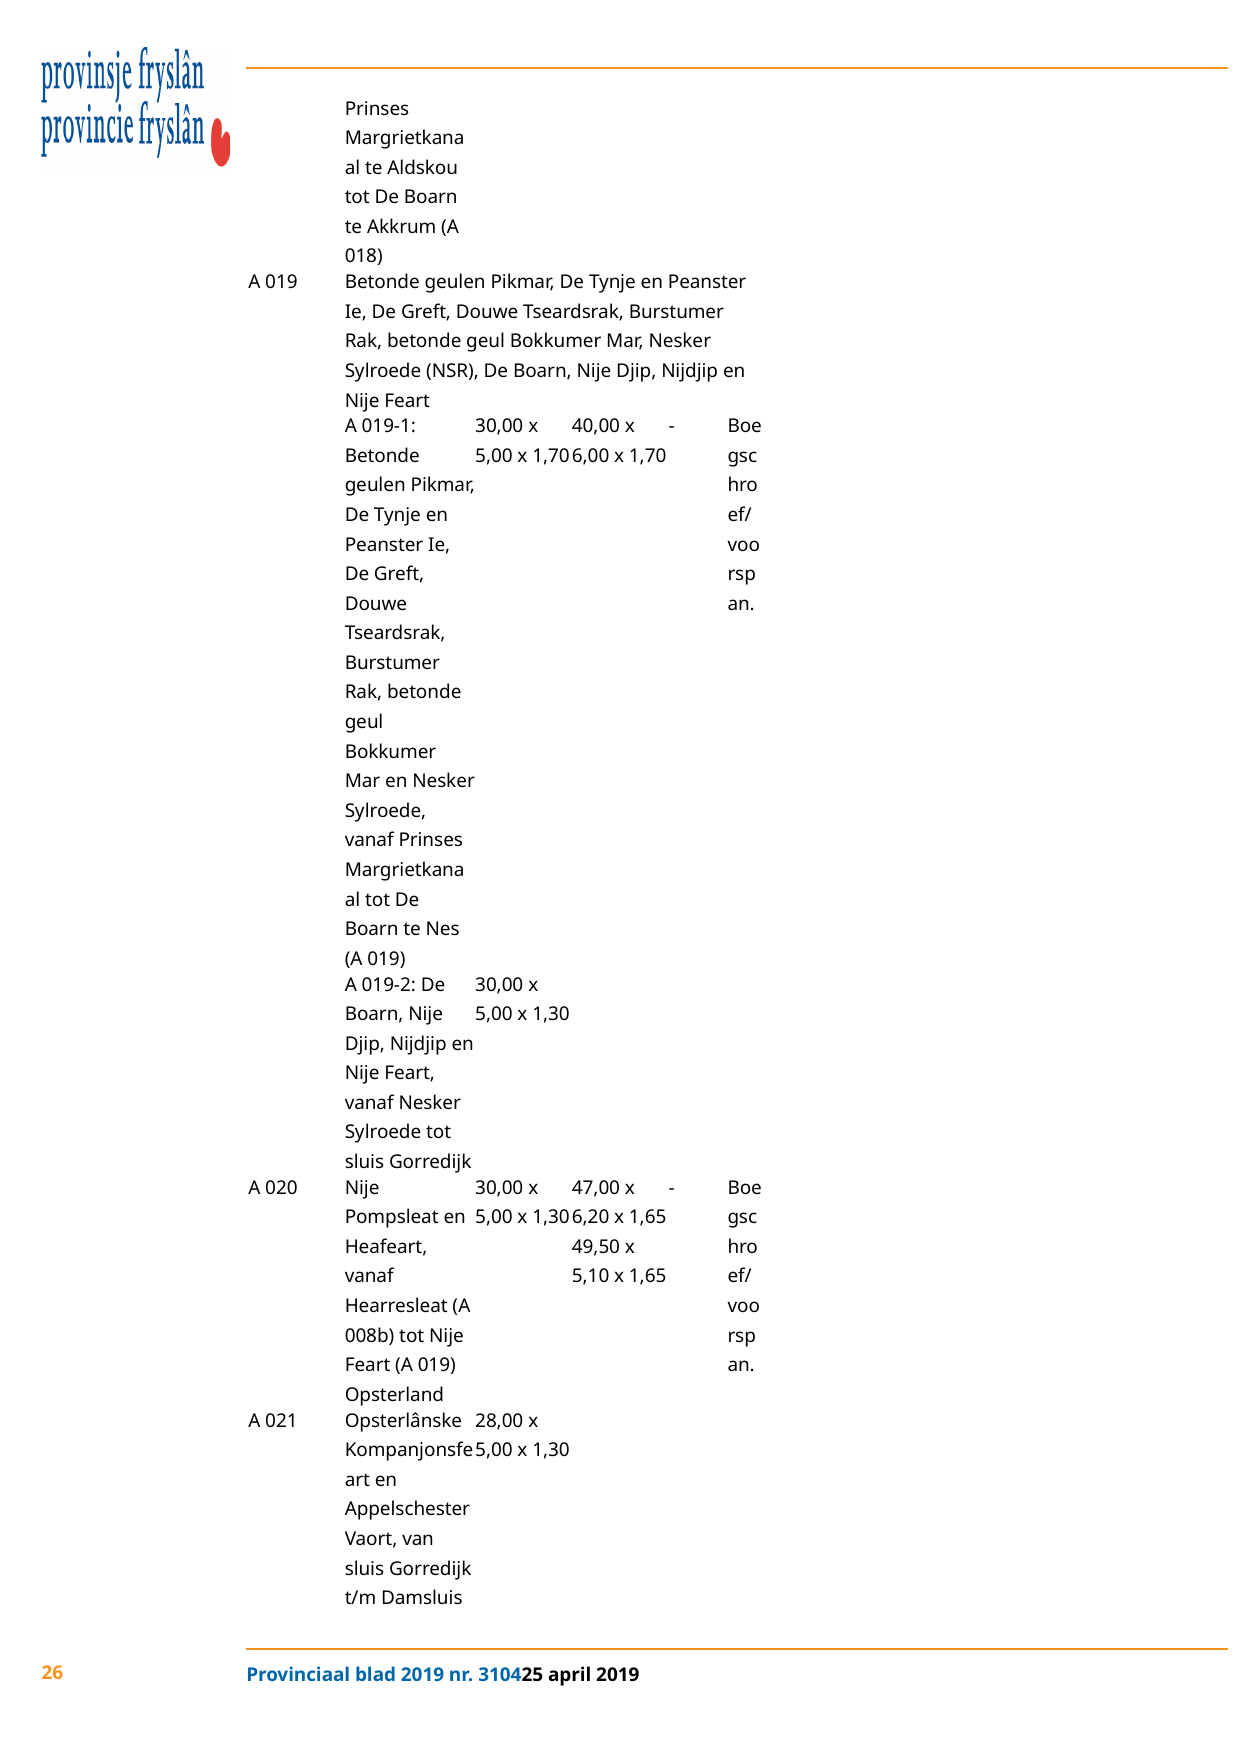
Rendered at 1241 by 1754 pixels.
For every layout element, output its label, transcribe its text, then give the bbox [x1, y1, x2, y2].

table_cell A 019-2: De Boarn, Nije Djip, Nijdjip en Nije Feart, vanaf Nesker Sylroede tot sluis Gorredijk [345, 971, 475, 1174]
table_cell Betonde geulen Pikmar, De Tynje en Peanster Ie, De Greft, Douwe Tseardsrak, Burstumer Rak, betonde geul Bokkumer Mar, Nesker Sylroede (NSR), De Boarn, Nije Djip, Nijdjip en Nije Feart [345, 269, 765, 412]
table_cell [668, 1407, 765, 1610]
table_cell [572, 1407, 668, 1610]
table_cell A 021 [248, 1407, 344, 1610]
table_cell Nije Pompsleat en Heafeart, vanaf Hearresleat (A 008b) tot Nije Feart (A 019) Opsterland [345, 1174, 475, 1407]
table_cell 47,00 x 6,20 x 1,65 49,50 x 5,10 x 1,65 [572, 1174, 668, 1407]
table_cell A 019-1: Betonde geulen Pikmar, De Tynje en Peanster Ie, De Greft, Douwe Tseardsrak, Burstumer Rak, betonde geul Bokkumer Mar en Nesker Sylroede, vanaf Prinses Margrietkanaal tot De Boarn te Nes (A 019) [345, 413, 475, 971]
picture [41, 47, 231, 172]
table_cell [668, 971, 765, 1174]
table_cell Prinses Margrietkanaal te Aldskou tot De Boarn te Akkrum (A 018) [345, 95, 475, 268]
table_cell 30,00 x 5,00 x 1,30 [475, 1174, 572, 1407]
table_cell A 019 [248, 269, 344, 1174]
table_cell [668, 95, 765, 268]
table_cell 40,00 x 6,00 x 1,70 [572, 413, 668, 971]
table_cell 30,00 x 5,00 x 1,70 [475, 413, 572, 971]
table_cell 28,00 x 5,00 x 1,30 [475, 1407, 572, 1610]
table_cell [248, 95, 344, 268]
table_cell Opsterlânske Kompanjonsfeart en Appelschester Vaort, van sluis Gorredijk t/m Damsluis [345, 1407, 475, 1610]
table_cell [475, 95, 572, 268]
table_cell [572, 95, 668, 268]
table_cell 30,00 x 5,00 x 1,30 [475, 971, 572, 1174]
table_cell Boegschroef/ voorspan. [668, 413, 765, 971]
table_cell A 020 [248, 1174, 344, 1407]
table_cell Boegschroef/ voorspan. [668, 1174, 765, 1407]
table_cell [572, 971, 668, 1174]
